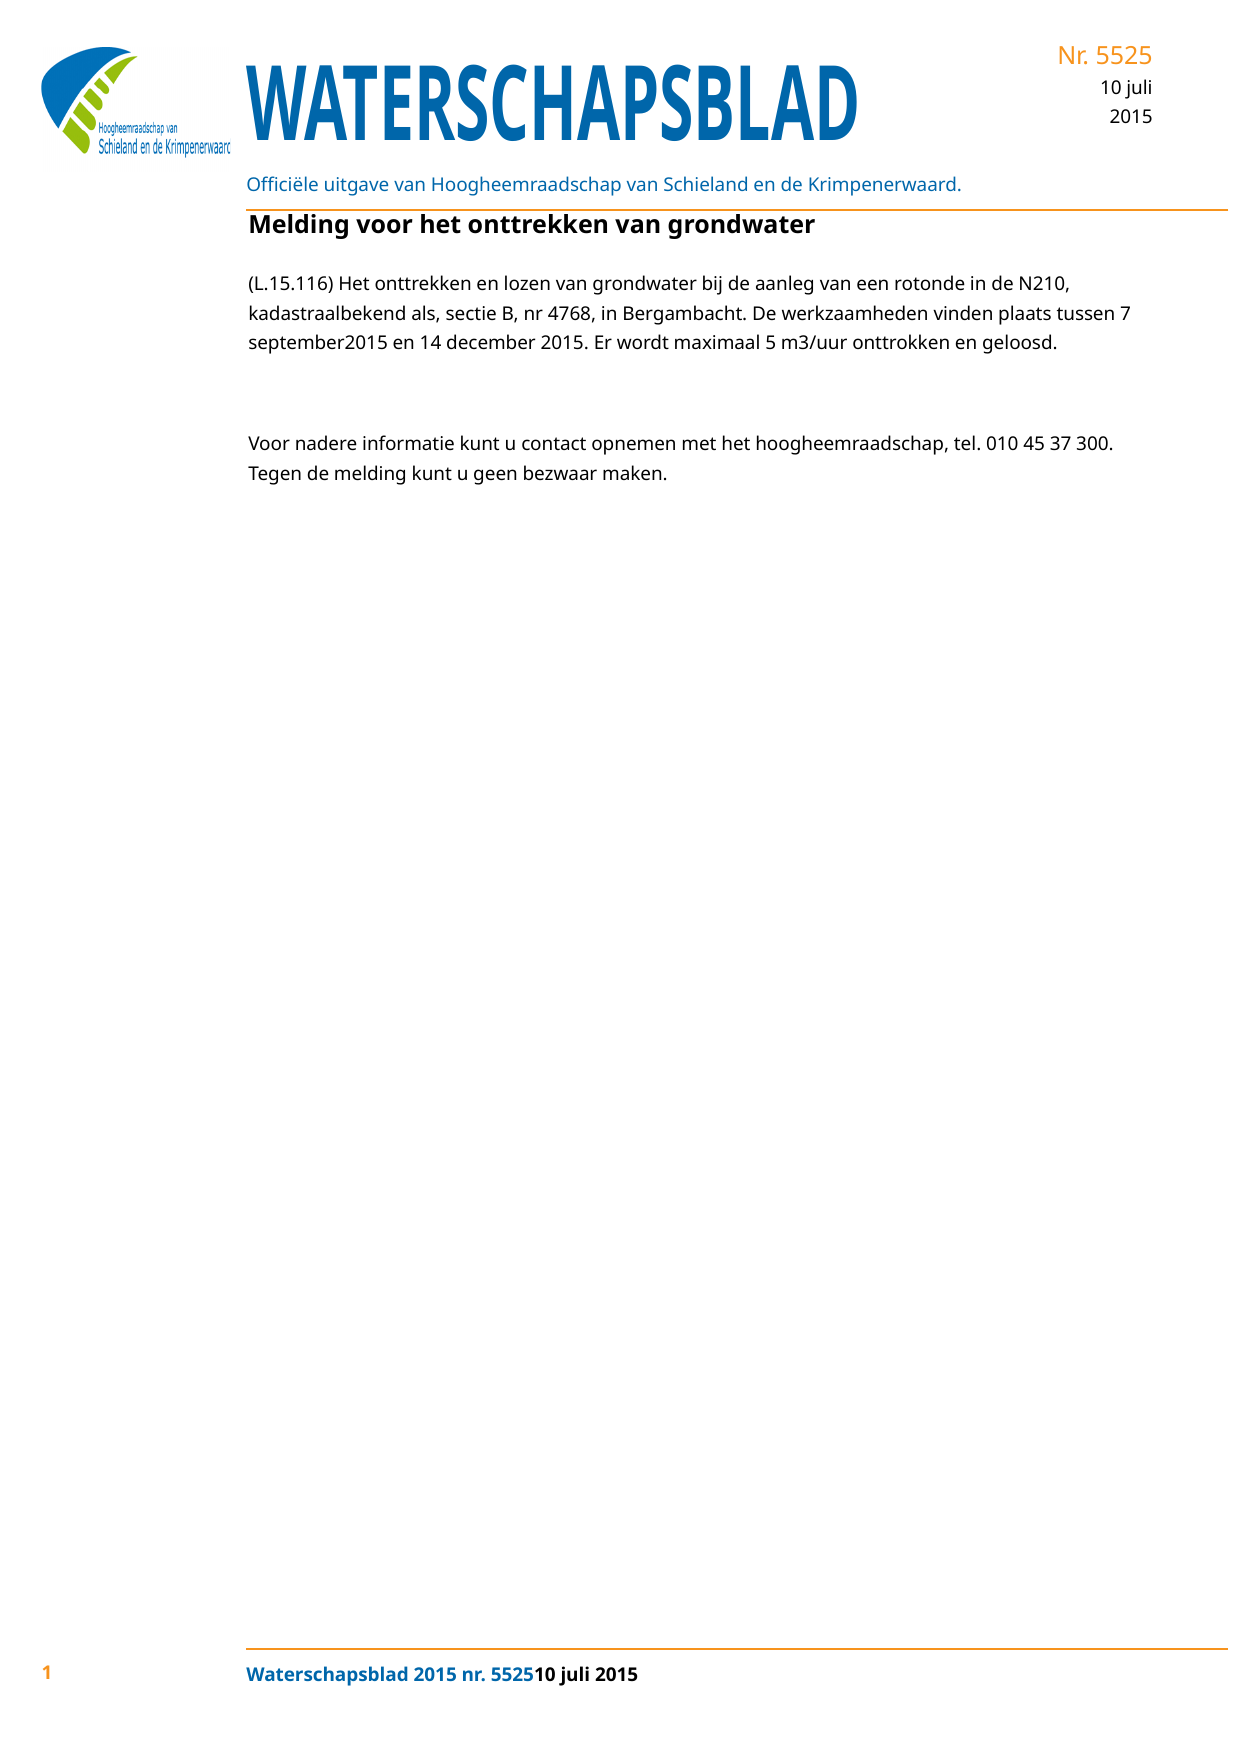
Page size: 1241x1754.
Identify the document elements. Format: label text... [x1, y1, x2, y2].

text (L.15.116) Het onttrekken en lozen van grondwater bij de aanleg van een rotonde in de N210, kadastraalbekend als, sectie B, nr 4768, in Bergambacht. De werkzaamheden vinden plaats tussen 7 september2015 en 14 december 2015. Er wordt maximaal 5 m3/uur onttrokken en geloosd. [248, 270, 1152, 355]
text Melding voor het onttrekken van grondwater [248, 211, 1152, 241]
picture [41, 47, 231, 172]
text Voor nadere informatie kunt u contact opnemen met het hoogheemraadschap, tel. 010 45 37 300. Tegen de melding kunt u geen bezwaar maken. [248, 430, 1152, 486]
